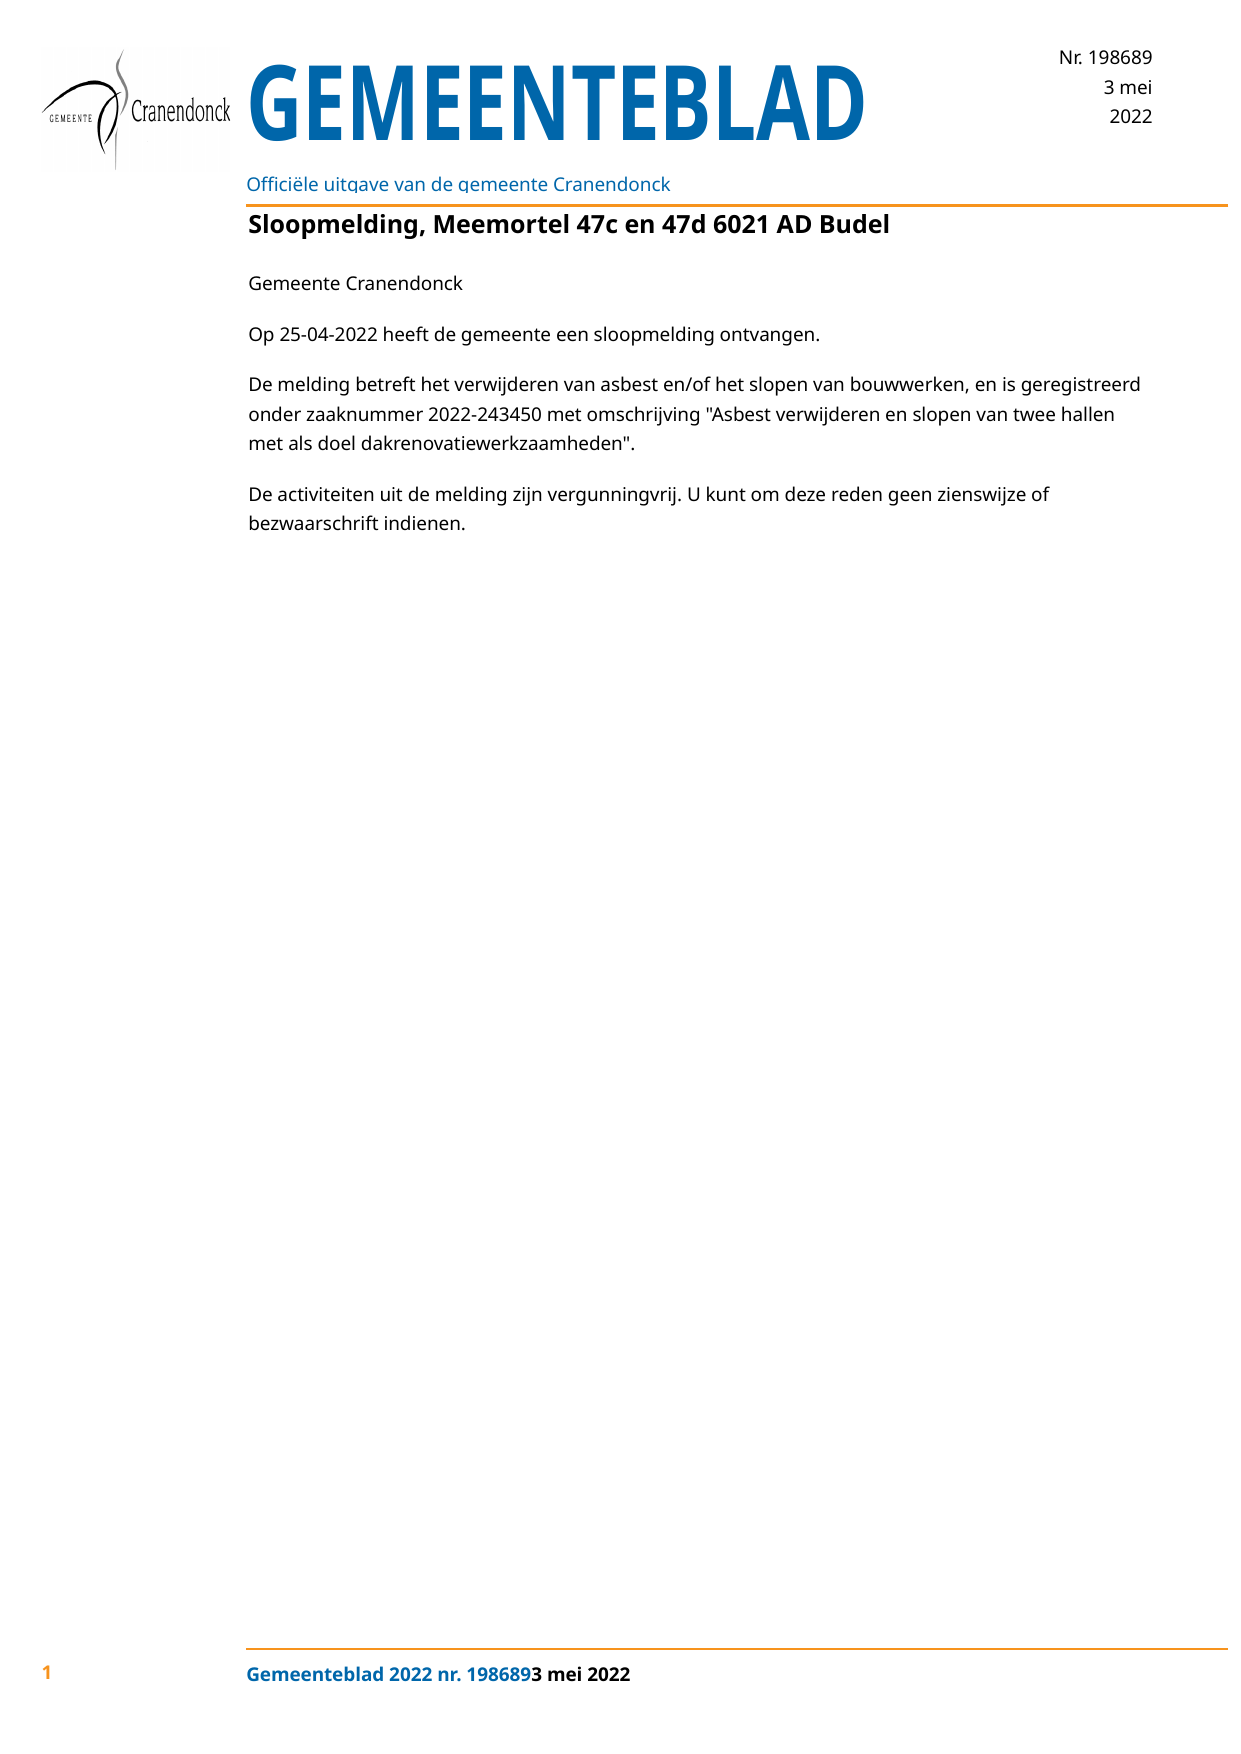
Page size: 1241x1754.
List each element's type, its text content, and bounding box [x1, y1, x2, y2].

text De activiteiten uit de melding zijn vergunningvrij. U kunt om deze reden geen zienswijze of bezwaarschrift indienen. [248, 481, 1152, 536]
picture [41, 47, 231, 172]
text De melding betreft het verwijderen van asbest en/of het slopen van bouwwerken, en is geregistreerd onder zaaknummer 2022-243450 met omschrijving "Asbest verwijderen en slopen van twee hallen met als doel dakrenovatiewerkzaamheden". [248, 371, 1152, 456]
text Gemeente Cranendonck [248, 270, 1152, 296]
text Sloopmelding, Meemortel 47c en 47d 6021 AD Budel [248, 207, 1152, 241]
text Op 25-04-2022 heeft de gemeente een sloopmelding ontvangen. [248, 321, 1152, 346]
